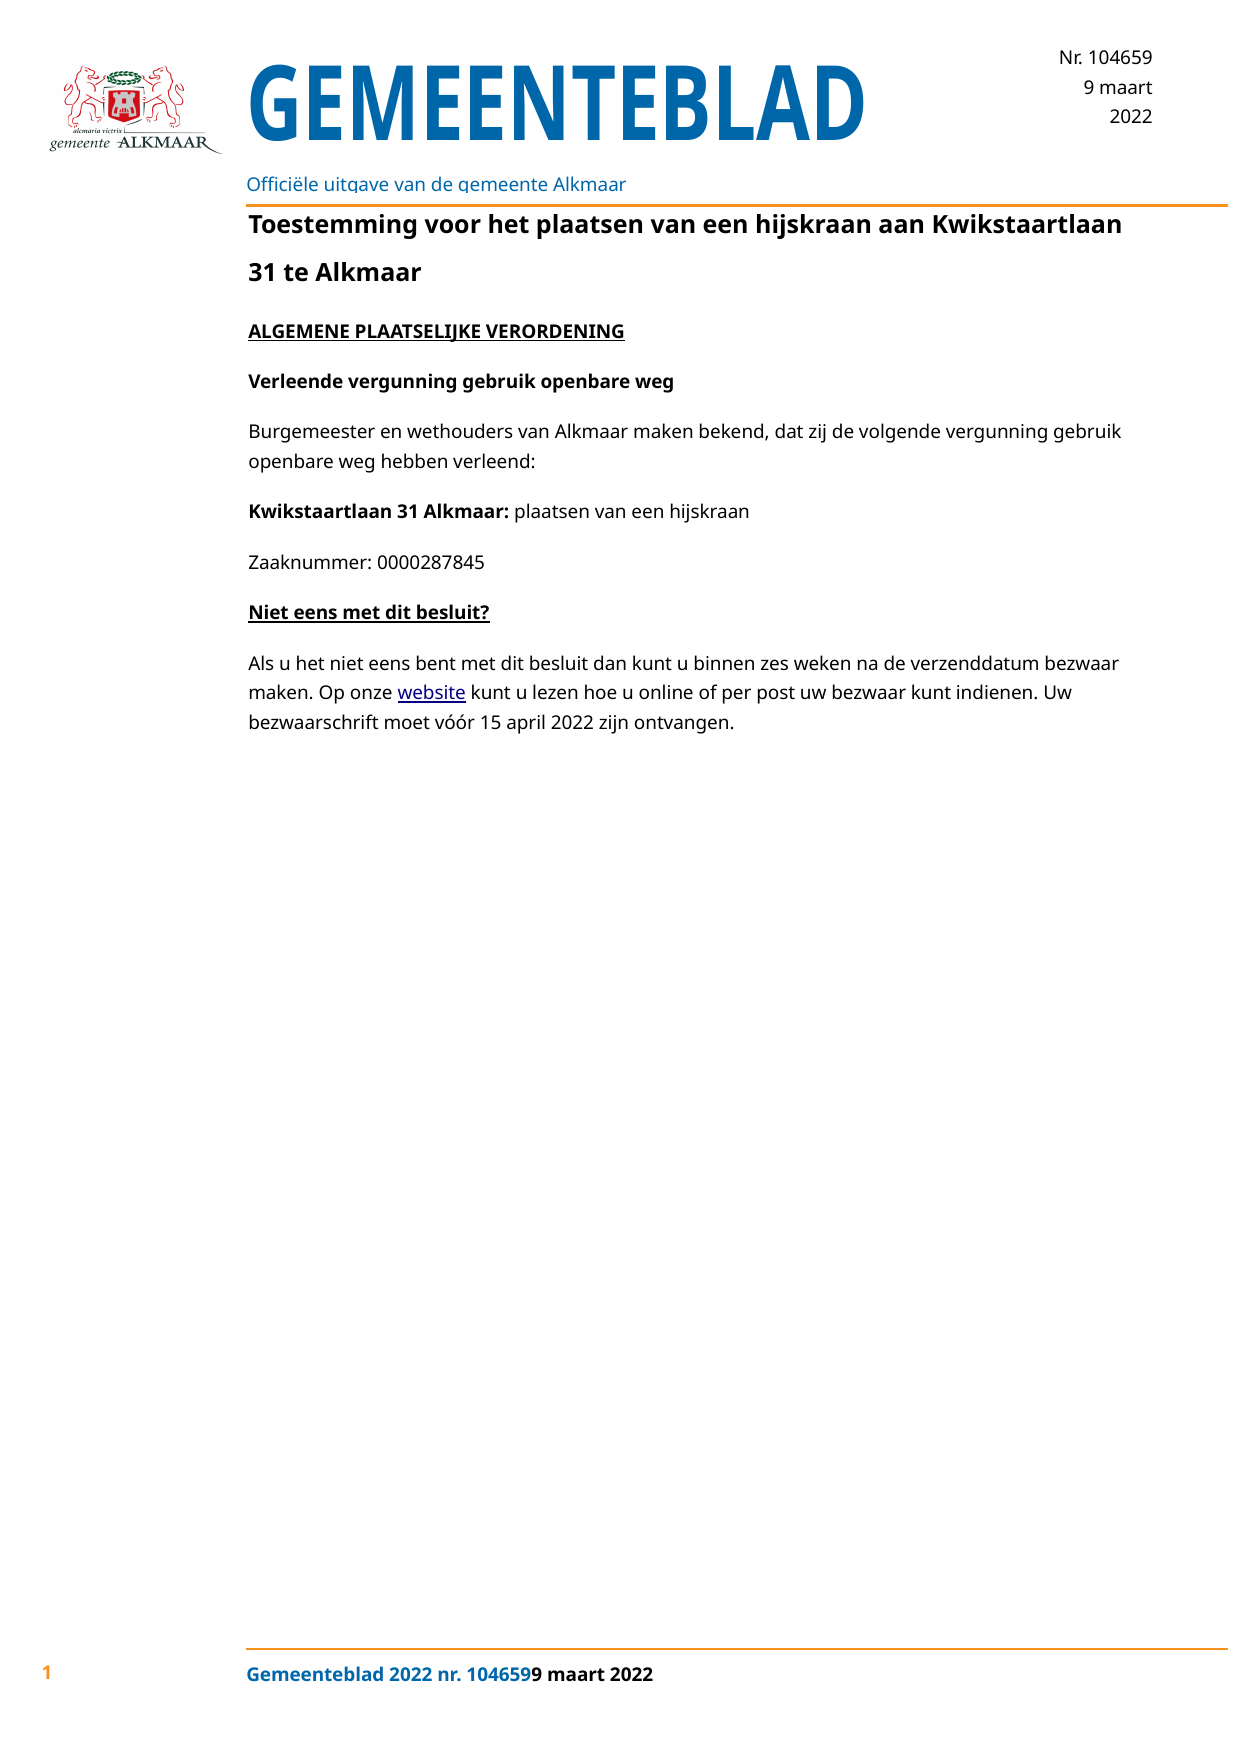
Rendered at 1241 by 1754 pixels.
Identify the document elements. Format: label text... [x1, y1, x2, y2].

text Verleende vergunning gebruik openbare weg [248, 368, 1152, 394]
text Zaaknummer: 0000287845 [248, 549, 1152, 575]
text Als u het niet eens bent met dit besluit dan kunt u binnen zes weken na de verzenddatum bezwaar maken. Op onze website kunt u lezen hoe u online of per post uw bezwaar kunt indienen. Uw bezwaarschrift moet vóór 15 april 2022 zijn ontvangen. [248, 650, 1152, 735]
text Toestemming voor het plaatsen van een hijskraan aan Kwikstaartlaan 31 te Alkmaar [248, 207, 1152, 288]
text ALGEMENE PLAATSELIJKE VERORDENING [248, 318, 1152, 344]
picture [41, 47, 231, 172]
text Niet eens met dit besluit? [248, 599, 1152, 625]
text Burgemeester en wethouders van Alkmaar maken bekend, dat zij de volgende vergunning gebruik openbare weg hebben verleend: [248, 419, 1152, 474]
text Kwikstaartlaan 31 Alkmaar: plaatsen van een hijskraan [248, 499, 1152, 524]
